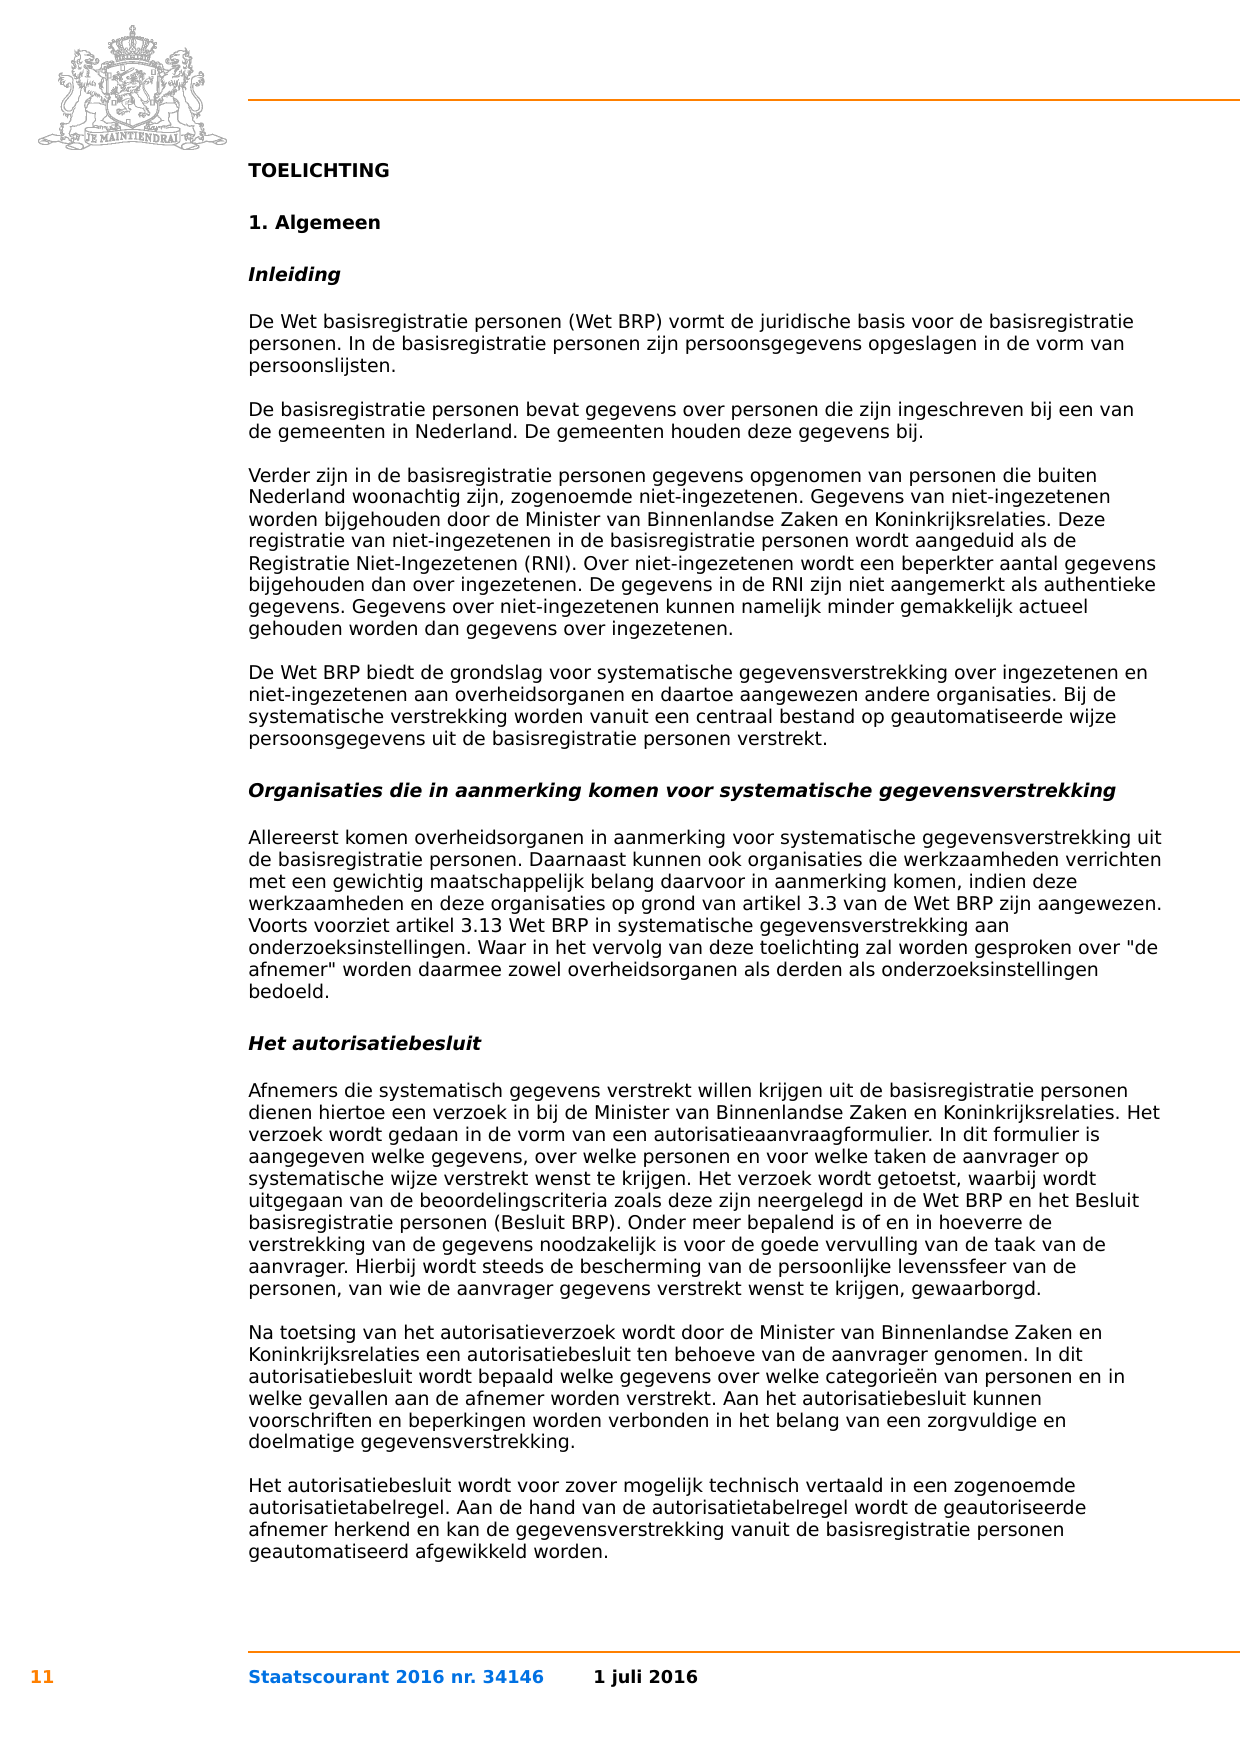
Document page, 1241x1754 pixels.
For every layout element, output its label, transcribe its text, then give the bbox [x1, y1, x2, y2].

text Allereerst komen overheidsorganen in aanmerking voor systematische gegevensverstrekking uit de basisregistratie personen. Daarnaast kunnen ook organisaties die werkzaamheden verrichten met een gewichtig maatschappelijk belang daarvoor in aanmerking komen, indien deze werkzaamheden en deze organisaties op grond van artikel 3.3 van de Wet BRP zijn aangewezen. Voorts voorziet artikel 3.13 Wet BRP in systematische gegevensverstrekking aan onderzoeksinstellingen. Waar in het vervolg van deze toelichting zal worden gesproken over "de afnemer" worden daarmee zowel overheidsorganen als derden als onderzoeksinstellingen bedoeld. [248, 827, 1163, 1003]
subtitle 1. Algemeen [248, 212, 1163, 234]
text De Wet BRP biedt de grondslag voor systematische gegevensverstrekking over ingezetenen en niet-ingezetenen aan overheidsorganen en daartoe aangewezen andere organisaties. Bij de systematische verstrekking worden vanuit een centraal bestand op geautomatiseerde wijze persoonsgegevens uit de basisregistratie personen verstrekt. [248, 662, 1163, 750]
subtitle TOELICHTING [248, 160, 1163, 182]
text Na toetsing van het autorisatieverzoek wordt door de Minister van Binnenlandse Zaken en Koninkrijksrelaties een autorisatiebesluit ten behoeve van de aanvrager genomen. In dit autorisatiebesluit wordt bepaald welke gegevens over welke categorieën van personen en in welke gevallen aan de afnemer worden verstrekt. Aan het autorisatiebesluit kunnen voorschriften en beperkingen worden verbonden in het belang van een zorgvuldige en doelmatige gegevensverstrekking. [248, 1322, 1163, 1453]
text Verder zijn in de basisregistratie personen gegevens opgenomen van personen die buiten Nederland woonachtig zijn, zogenoemde niet-ingezetenen. Gegevens van niet-ingezetenen worden bijgehouden door de Minister van Binnenlandse Zaken en Koninkrijksrelaties. Deze registratie van niet-ingezetenen in de basisregistratie personen wordt aangeduid als de Registratie Niet-Ingezetenen (RNI). Over niet-ingezetenen wordt een beperkter aantal gegevens bijgehouden dan over ingezetenen. De gegevens in de RNI zijn niet aangemerkt als authentieke gegevens. Gegevens over niet-ingezetenen kunnen namelijk minder gemakkelijk actueel gehouden worden dan gegevens over ingezetenen. [248, 464, 1163, 640]
subtitle Organisaties die in aanmerking komen voor systematische gegevensverstrekking [248, 780, 1163, 802]
picture [38, 25, 227, 150]
text Het autorisatiebesluit wordt voor zover mogelijk technisch vertaald in een zogenoemde autorisatietabelregel. Aan de hand van de autorisatietabelregel wordt de geautoriseerde afnemer herkend en kan de gegevensverstrekking vanuit de basisregistratie personen geautomatiseerd afgewikkeld worden. [248, 1475, 1163, 1563]
subtitle Het autorisatiebesluit [248, 1033, 1163, 1055]
subtitle Inleiding [248, 264, 1163, 286]
text De basisregistratie personen bevat gegevens over personen die zijn ingeschreven bij een van de gemeenten in Nederland. De gemeenten houden deze gegevens bij. [248, 399, 1163, 443]
text De Wet basisregistratie personen (Wet BRP) vormt de juridische basis voor de basisregistratie personen. In de basisregistratie personen zijn persoonsgegevens opgeslagen in de vorm van persoonslijsten. [248, 311, 1163, 377]
text Afnemers die systematisch gegevens verstrekt willen krijgen uit de basisregistratie personen dienen hiertoe een verzoek in bij de Minister van Binnenlandse Zaken en Koninkrijksrelaties. Het verzoek wordt gedaan in de vorm van een autorisatieaanvraagformulier. In dit formulier is aangegeven welke gegevens, over welke personen en voor welke taken de aanvrager op systematische wijze verstrekt wenst te krijgen. Het verzoek wordt getoetst, waarbij wordt uitgegaan van de beoordelingscriteria zoals deze zijn neergelegd in de Wet BRP en het Besluit basisregistratie personen (Besluit BRP). Onder meer bepalend is of en in hoeverre de verstrekking van de gegevens noodzakelijk is voor de goede vervulling van de taak van de aanvrager. Hierbij wordt steeds de bescherming van de persoonlijke levenssfeer van de personen, van wie de aanvrager gegevens verstrekt wenst te krijgen, gewaarborgd. [248, 1080, 1163, 1300]
